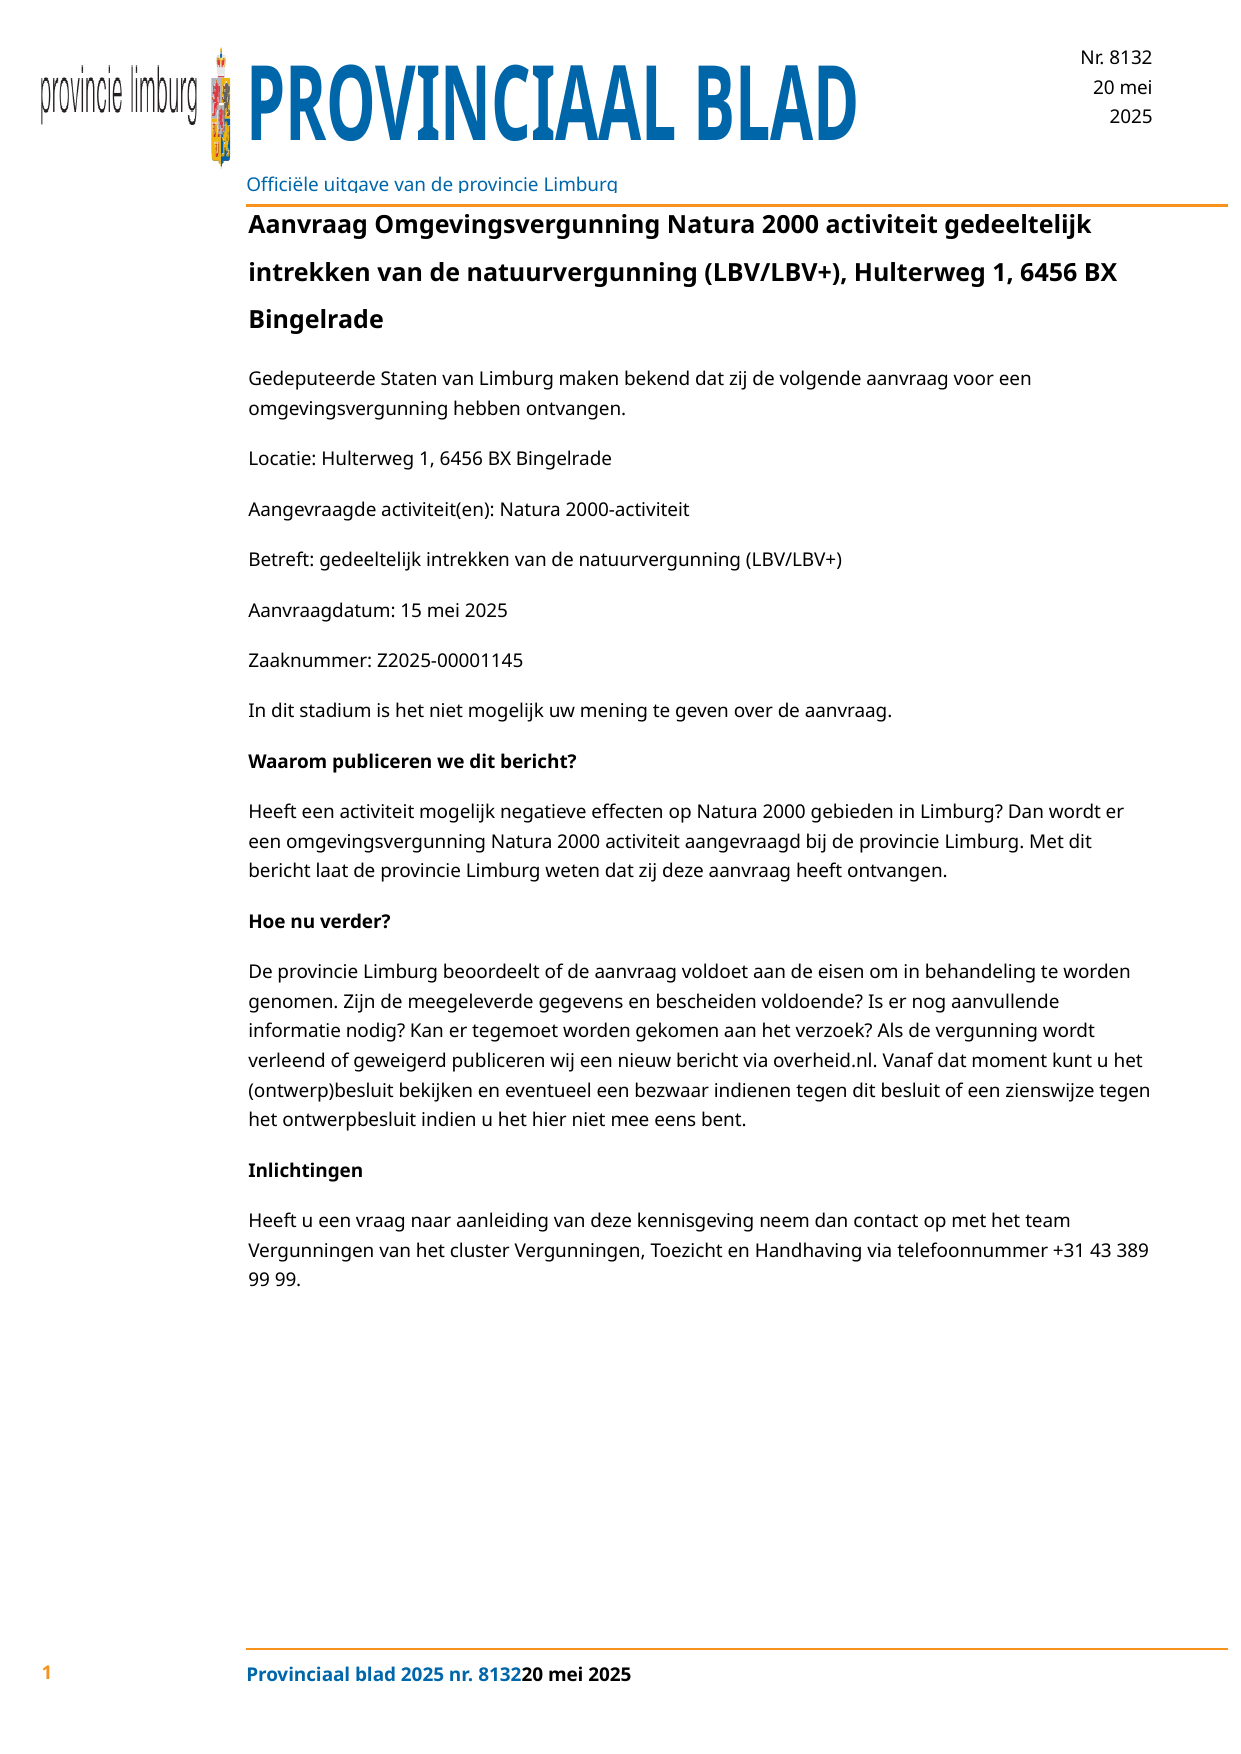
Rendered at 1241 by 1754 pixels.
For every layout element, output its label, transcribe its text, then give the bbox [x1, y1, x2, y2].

text In dit stadium is het niet mogelijk uw mening te geven over de aanvraag. [248, 698, 1152, 723]
text Waarom publiceren we dit bericht? [248, 748, 1152, 774]
picture [41, 47, 231, 172]
text Gedeputeerde Staten van Limburg maken bekend dat zij de volgende aanvraag voor een omgevingsvergunning hebben ontvangen. [248, 366, 1152, 421]
text Zaaknummer: Z2025-00001145 [248, 647, 1152, 673]
text Aangevraagde activiteit(en): Natura 2000-activiteit [248, 496, 1152, 522]
text Inlichtingen [248, 1157, 1152, 1182]
text Heeft u een vraag naar aanleiding van deze kennisgeving neem dan contact op met het team Vergunningen van het cluster Vergunningen, Toezicht en Handhaving via telefoonnummer +31 43 389 99 99. [248, 1207, 1152, 1292]
text Heeft een activiteit mogelijk negatieve effecten op Natura 2000 gebieden in Limburg? Dan wordt er een omgevingsvergunning Natura 2000 activiteit aangevraagd bij de provincie Limburg. Met dit bericht laat de provincie Limburg weten dat zij deze aanvraag heeft ontvangen. [248, 798, 1152, 883]
text Hoe nu verder? [248, 908, 1152, 934]
text Locatie: Hulterweg 1, 6456 BX Bingelrade [248, 446, 1152, 471]
text Aanvraagdatum: 15 mei 2025 [248, 597, 1152, 622]
text Betreft: gedeeltelijk intrekken van de natuurvergunning (LBV/LBV+) [248, 546, 1152, 572]
text Aanvraag Omgevingsvergunning Natura 2000 activiteit gedeeltelijk intrekken van de natuurvergunning (LBV/LBV+), Hulterweg 1, 6456 BX Bingelrade [248, 207, 1152, 336]
text De provincie Limburg beoordeelt of de aanvraag voldoet aan de eisen om in behandeling te worden genomen. Zijn de meegeleverde gegevens en bescheiden voldoende? Is er nog aanvullende informatie nodig? Kan er tegemoet worden gekomen aan het verzoek? Als de vergunning wordt verleend of geweigerd publiceren wij een nieuw bericht via overheid.nl. Vanaf dat moment kunt u het (ontwerp)besluit bekijken en eventueel een bezwaar indienen tegen dit besluit of een zienswijze tegen het ontwerpbesluit indien u het hier niet mee eens bent. [248, 958, 1152, 1132]
